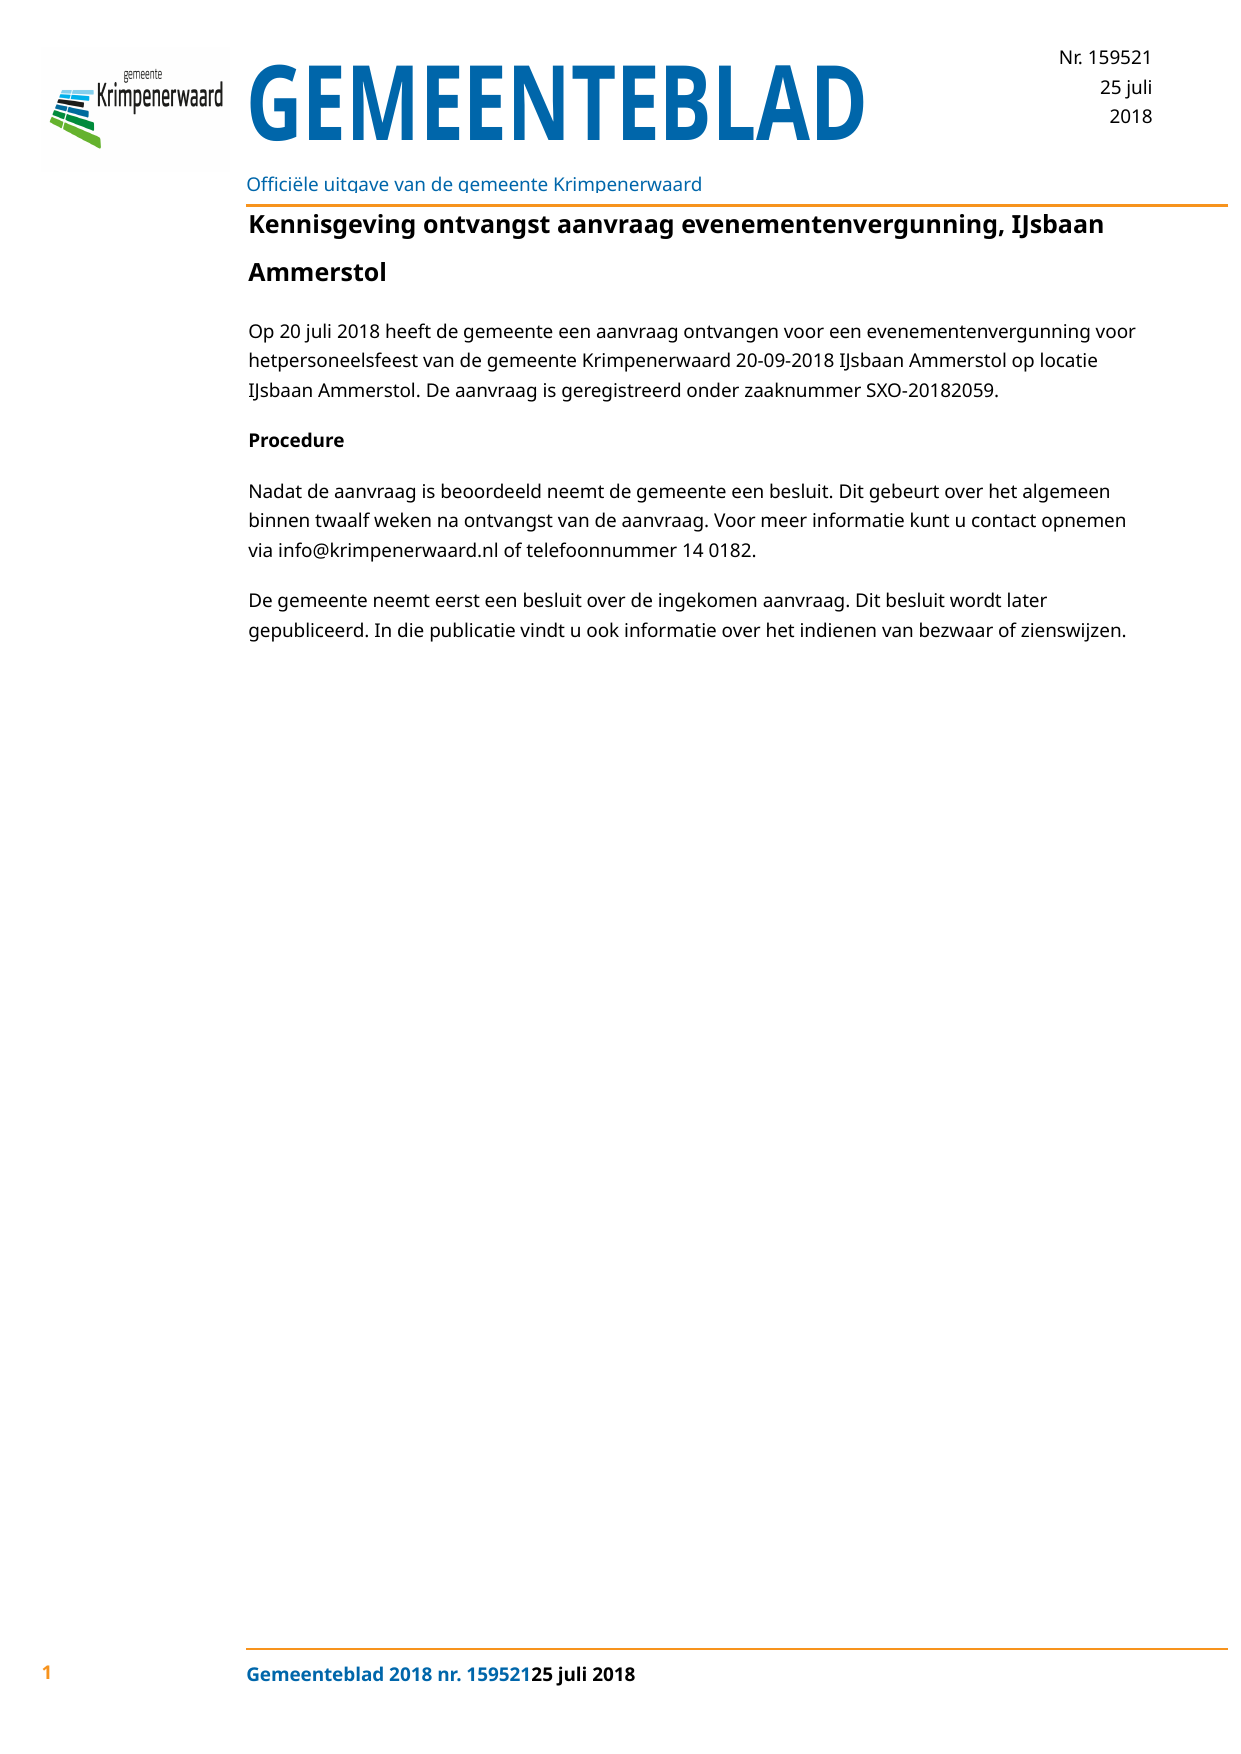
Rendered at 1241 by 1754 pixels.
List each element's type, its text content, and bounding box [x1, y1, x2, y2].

text Kennisgeving ontvangst aanvraag evenementenvergunning, IJsbaan Ammerstol [248, 207, 1152, 288]
text Op 20 juli 2018 heeft de gemeente een aanvraag ontvangen voor een evenementenvergunning voor hetpersoneelsfeest van de gemeente Krimpenerwaard 20-09-2018 IJsbaan Ammerstol op locatie IJsbaan Ammerstol. De aanvraag is geregistreerd onder zaaknummer SXO-20182059. [248, 318, 1152, 403]
text De gemeente neemt eerst een besluit over de ingekomen aanvraag. Dit besluit wordt later gepubliceerd. In die publicatie vindt u ook informatie over het indienen van bezwaar of zienswijzen. [248, 587, 1152, 643]
picture [41, 47, 231, 172]
text Nadat de aanvraag is beoordeeld neemt de gemeente een besluit. Dit gebeurt over het algemeen binnen twaalf weken na ontvangst van de aanvraag. Voor meer informatie kunt u contact opnemen via info@krimpenerwaard.nl of telefoonnummer 14 0182. [248, 478, 1152, 563]
text Procedure [248, 427, 1152, 453]
